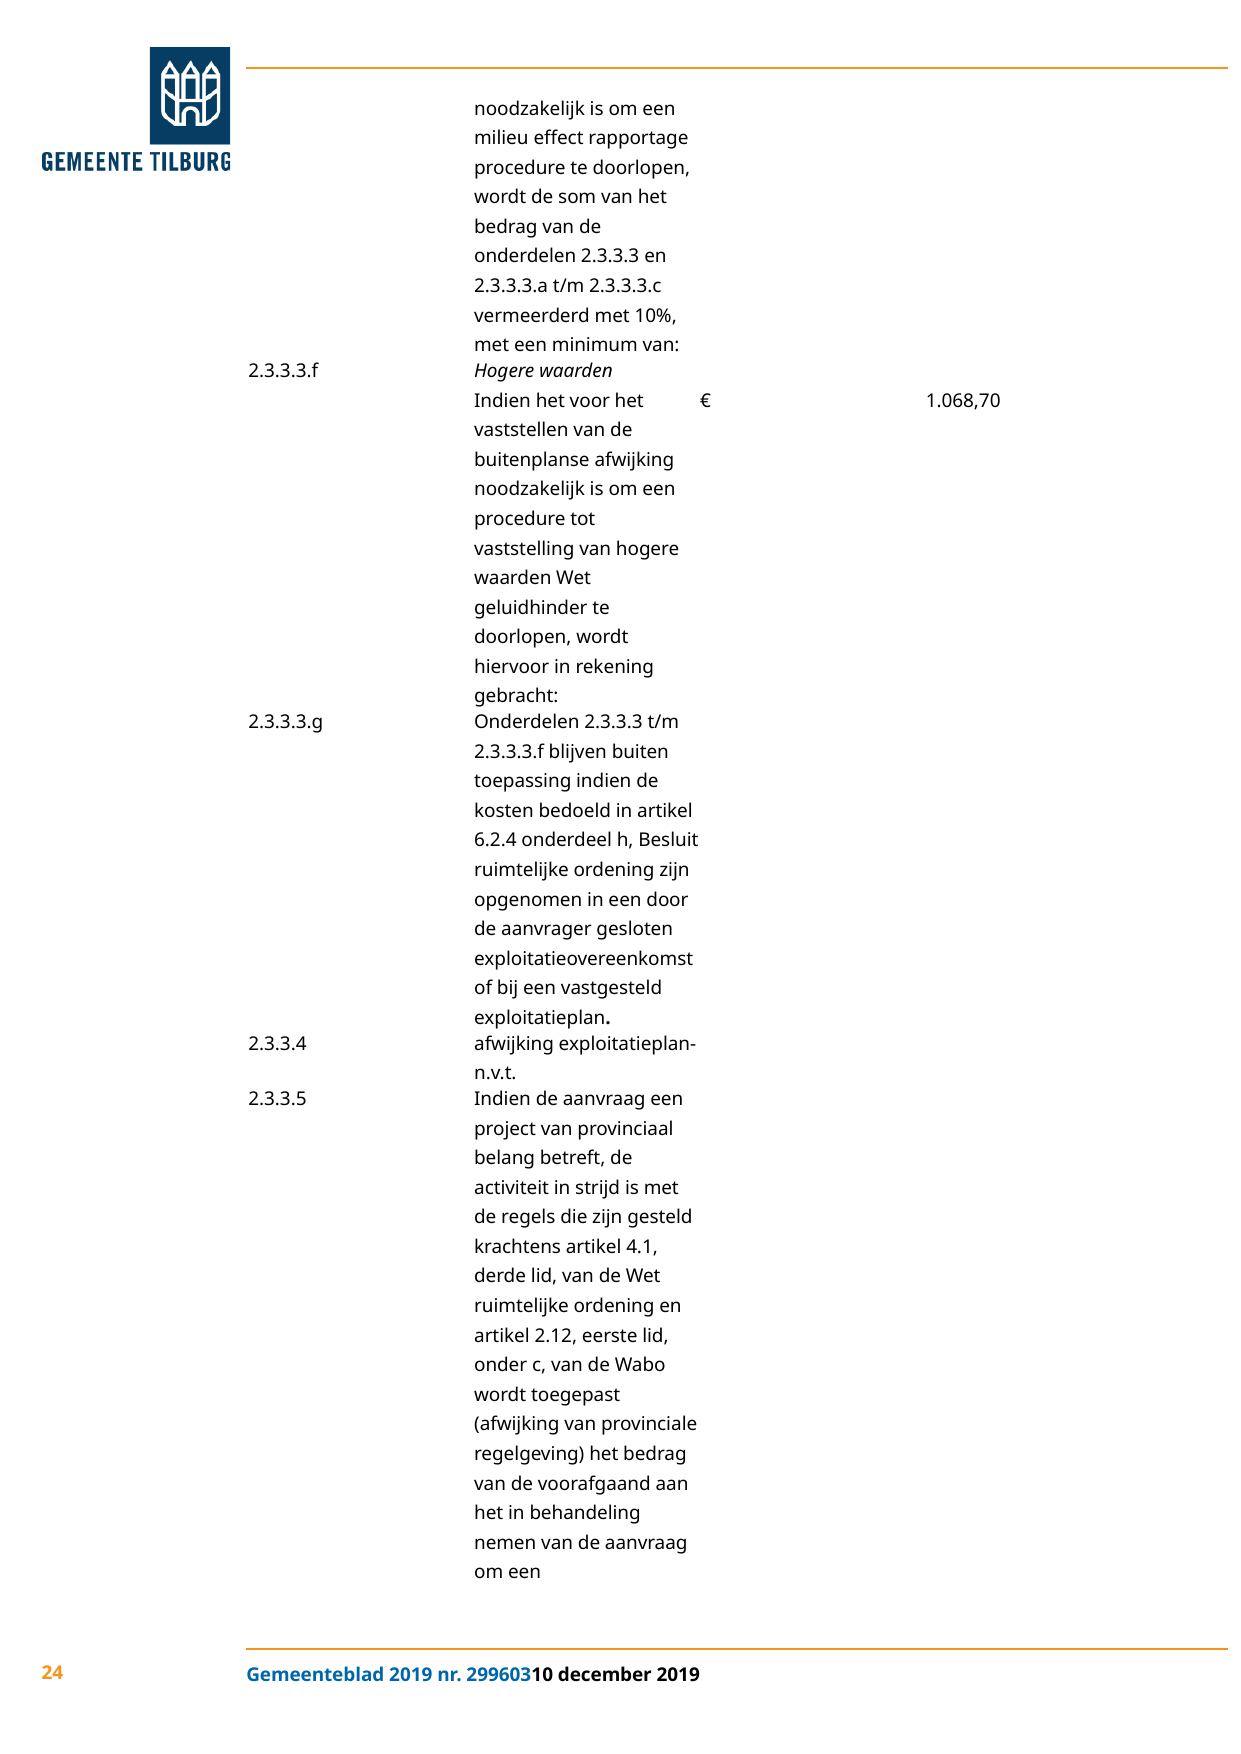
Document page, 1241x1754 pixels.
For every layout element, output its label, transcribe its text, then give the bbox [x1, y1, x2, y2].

table_cell afwijking exploitatieplan- n.v.t. [474, 1030, 700, 1085]
table_cell 2.3.3.3.f [248, 357, 474, 708]
table_cell € [700, 357, 926, 708]
table_cell [926, 95, 1152, 357]
table_cell 2.3.3.4 [248, 1030, 474, 1085]
table_cell noodzakelijk is om een milieu effect rapportage procedure te doorlopen, wordt de som van het bedrag van de onderdelen 2.3.3.3 en 2.3.3.3.a t/m 2.3.3.3.c vermeerderd met 10%, met een minimum van: [474, 95, 700, 357]
table_cell [926, 1030, 1152, 1085]
table_cell 2.3.3.3.g [248, 708, 474, 1030]
table_cell [700, 1030, 926, 1085]
table_cell Onderdelen 2.3.3.3 t/m 2.3.3.3.f blijven buiten toepassing indien de kosten bedoeld in artikel 6.2.4 onderdeel h, Besluit ruimtelijke ordening zijn opgenomen in een door de aanvrager gesloten exploitatieovereenkomst of bij een vastgesteld exploitatieplan. [474, 708, 700, 1030]
table_cell [926, 1085, 1152, 1584]
table_cell Hogere waarden Indien het voor het vaststellen van de buitenplanse afwijking noodzakelijk is om een procedure tot vaststelling van hogere waarden Wet geluidhinder te doorlopen, wordt hiervoor in rekening gebracht: [474, 357, 700, 708]
table_cell [926, 708, 1152, 1030]
table_cell [700, 708, 926, 1030]
table_cell Indien de aanvraag een project van provinciaal belang betreft, de activiteit in strijd is met de regels die zijn gesteld krachtens artikel 4.1, derde lid, van de Wet ruimtelijke ordening en artikel 2.12, eerste lid, onder c, van de Wabo wordt toegepast (afwijking van provinciale regelgeving) het bedrag van de voorafgaand aan het in behandeling nemen van de aanvraag om een [474, 1085, 700, 1584]
table_cell 2.3.3.5 [248, 1085, 474, 1584]
table_cell 1.068,70 [926, 357, 1152, 708]
picture [41, 47, 231, 172]
table_cell [700, 1085, 926, 1584]
table_cell [700, 95, 926, 357]
table_cell [248, 95, 474, 357]
